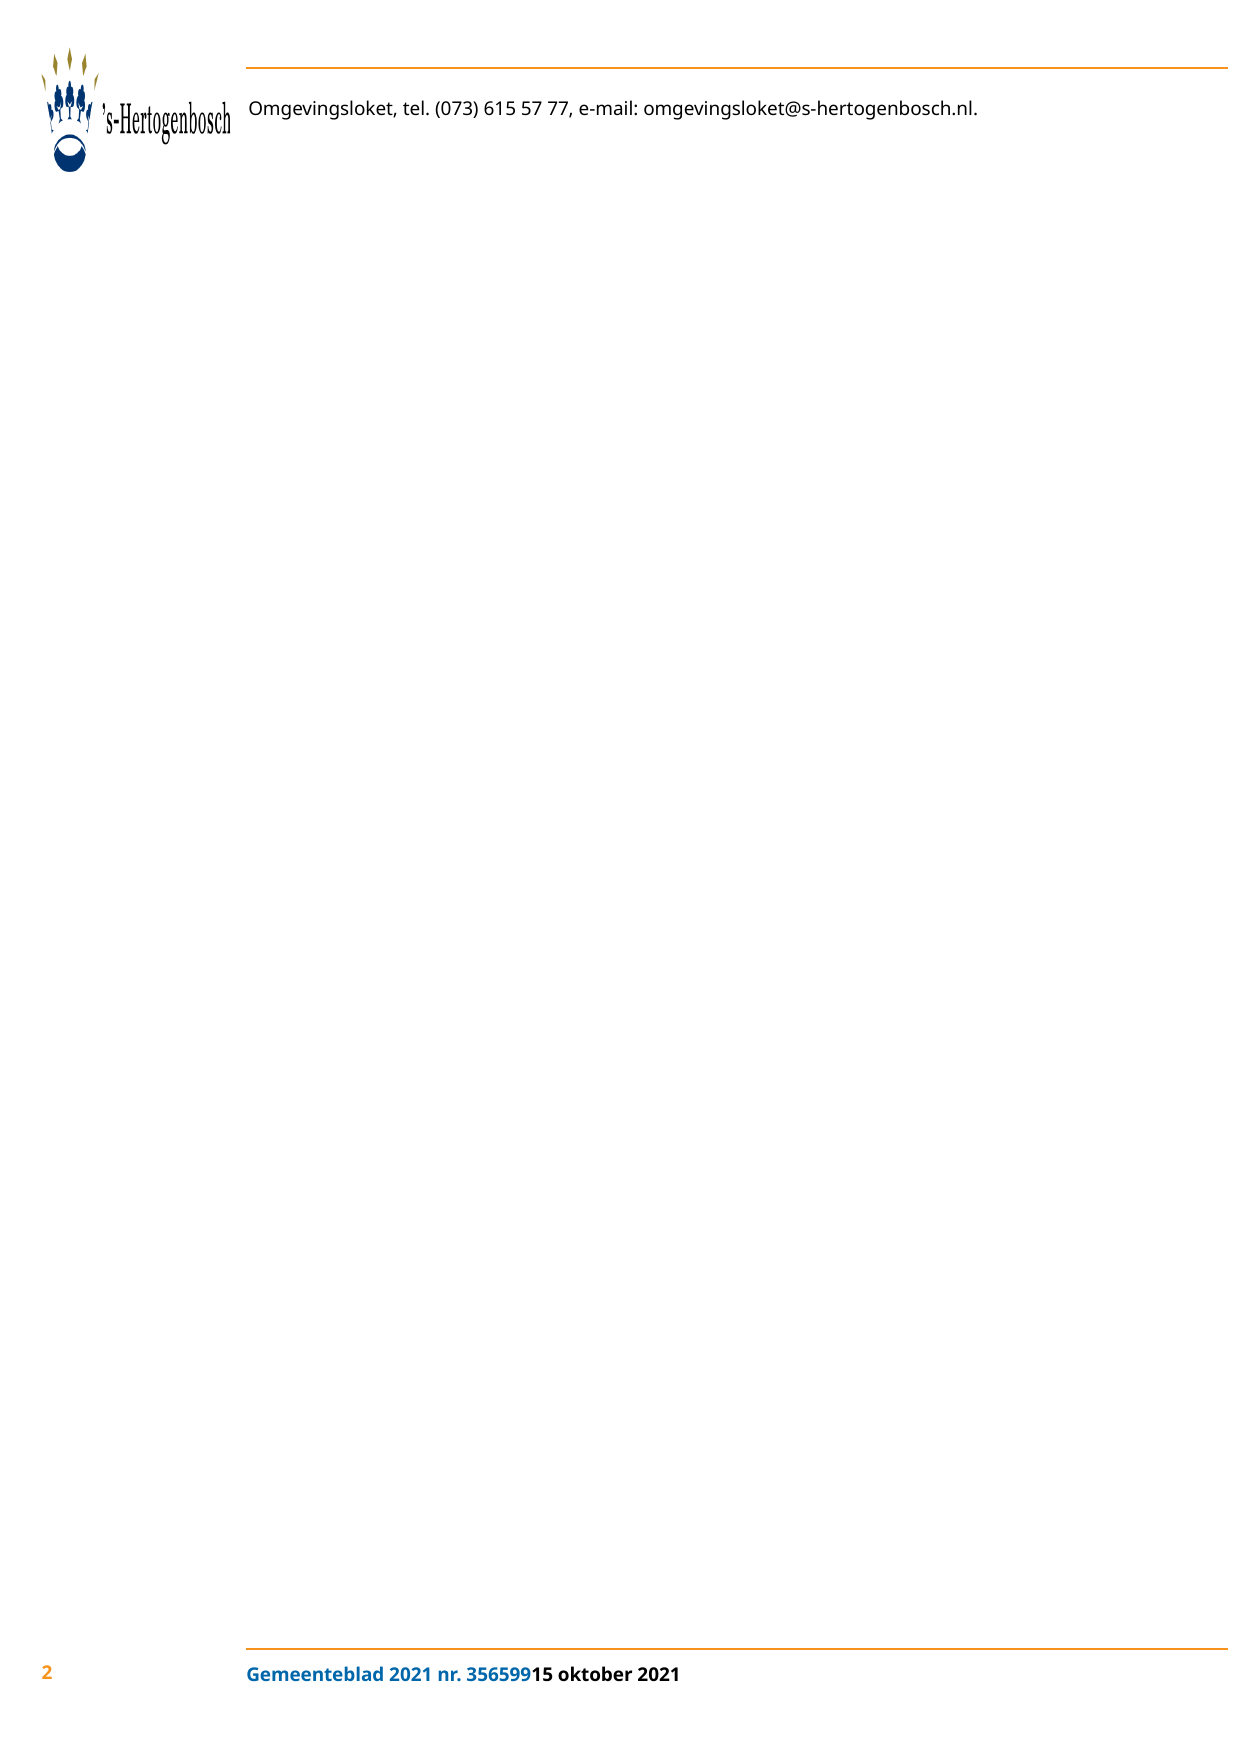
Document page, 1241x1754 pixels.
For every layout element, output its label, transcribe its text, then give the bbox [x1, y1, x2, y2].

text Omgevingsloket, tel. (073) 615 57 77, e-mail: omgevingsloket@s-hertogenbosch.nl. [248, 95, 1152, 121]
picture [41, 47, 231, 172]
